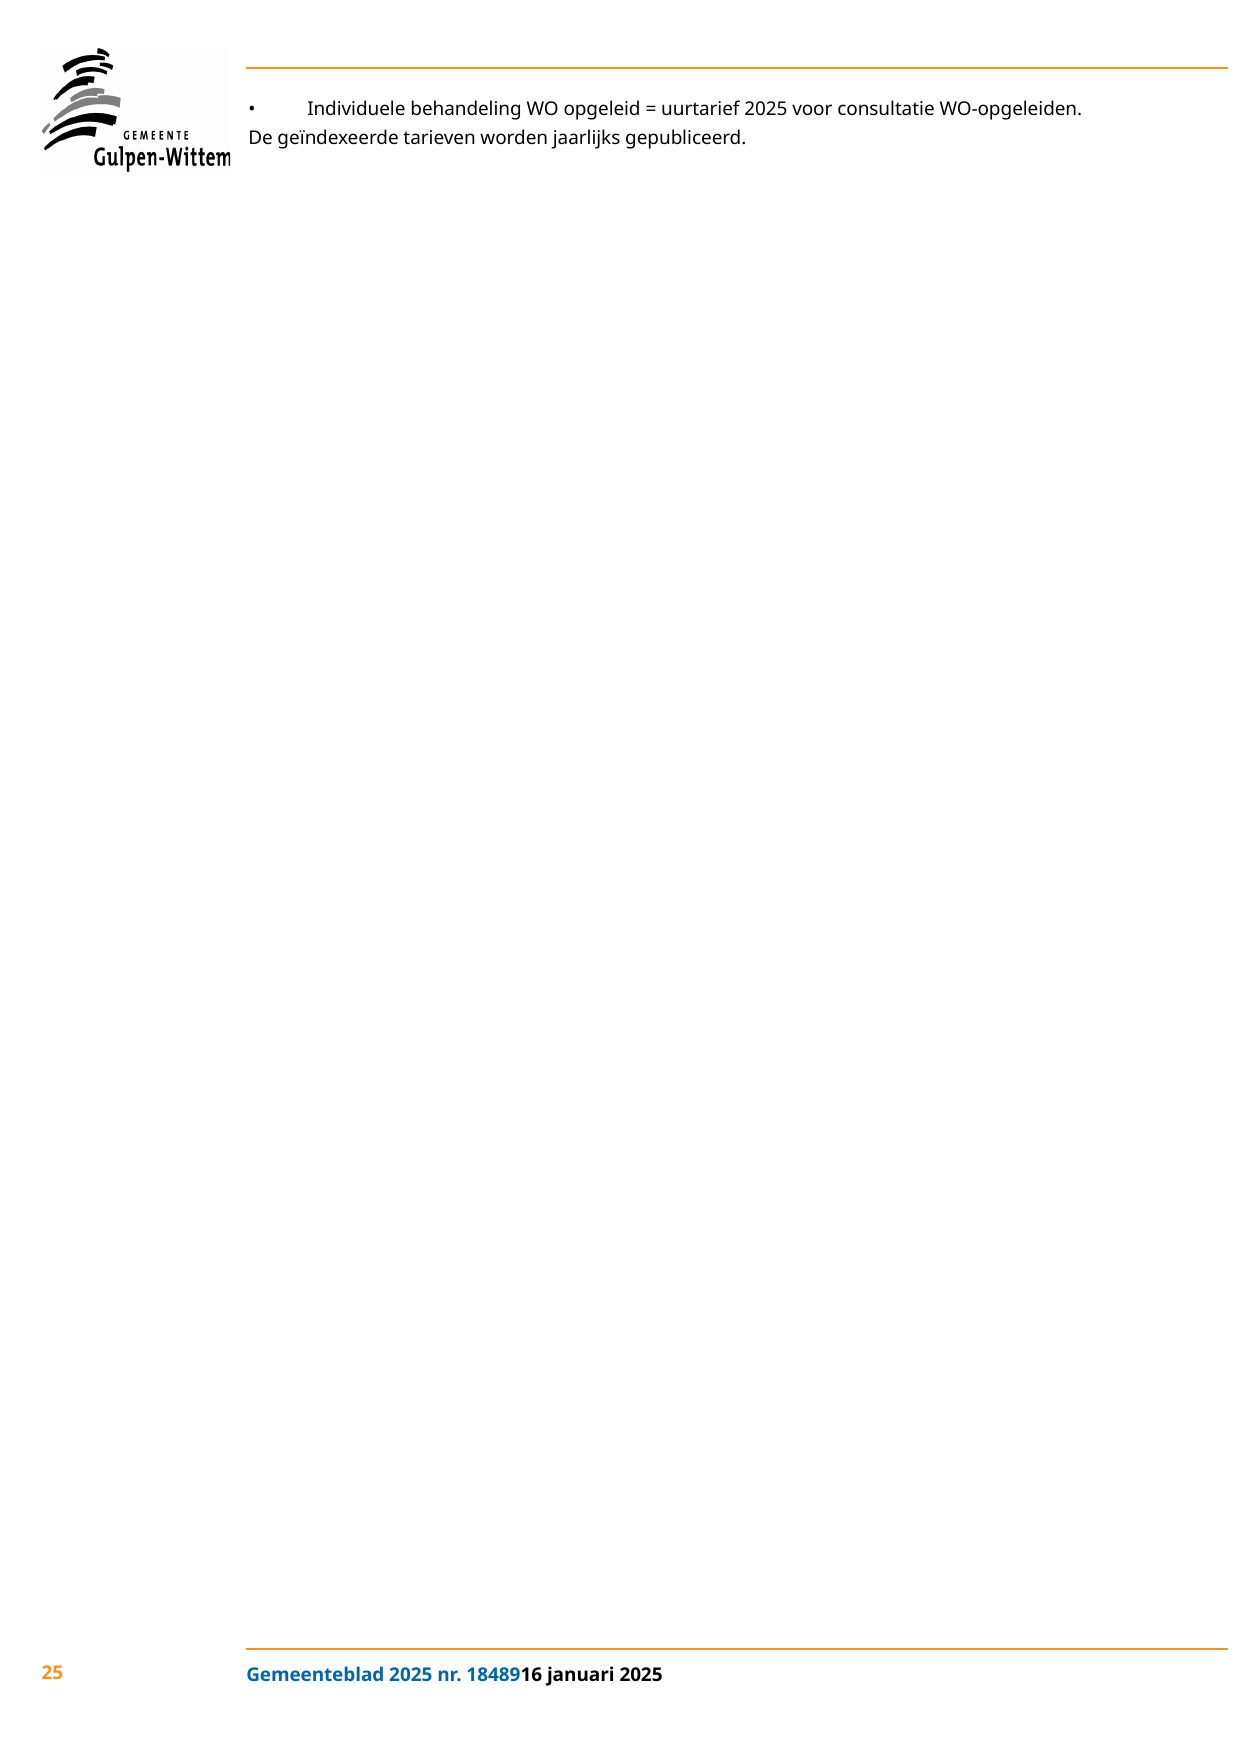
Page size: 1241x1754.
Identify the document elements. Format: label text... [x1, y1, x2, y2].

list Individuele behandeling WO opgeleid = uurtarief 2025 voor consultatie WO-opgeleiden. [248, 95, 1152, 121]
picture [41, 47, 231, 172]
text De geïndexeerde tarieven worden jaarlijks gepubliceerd. [248, 124, 1152, 150]
